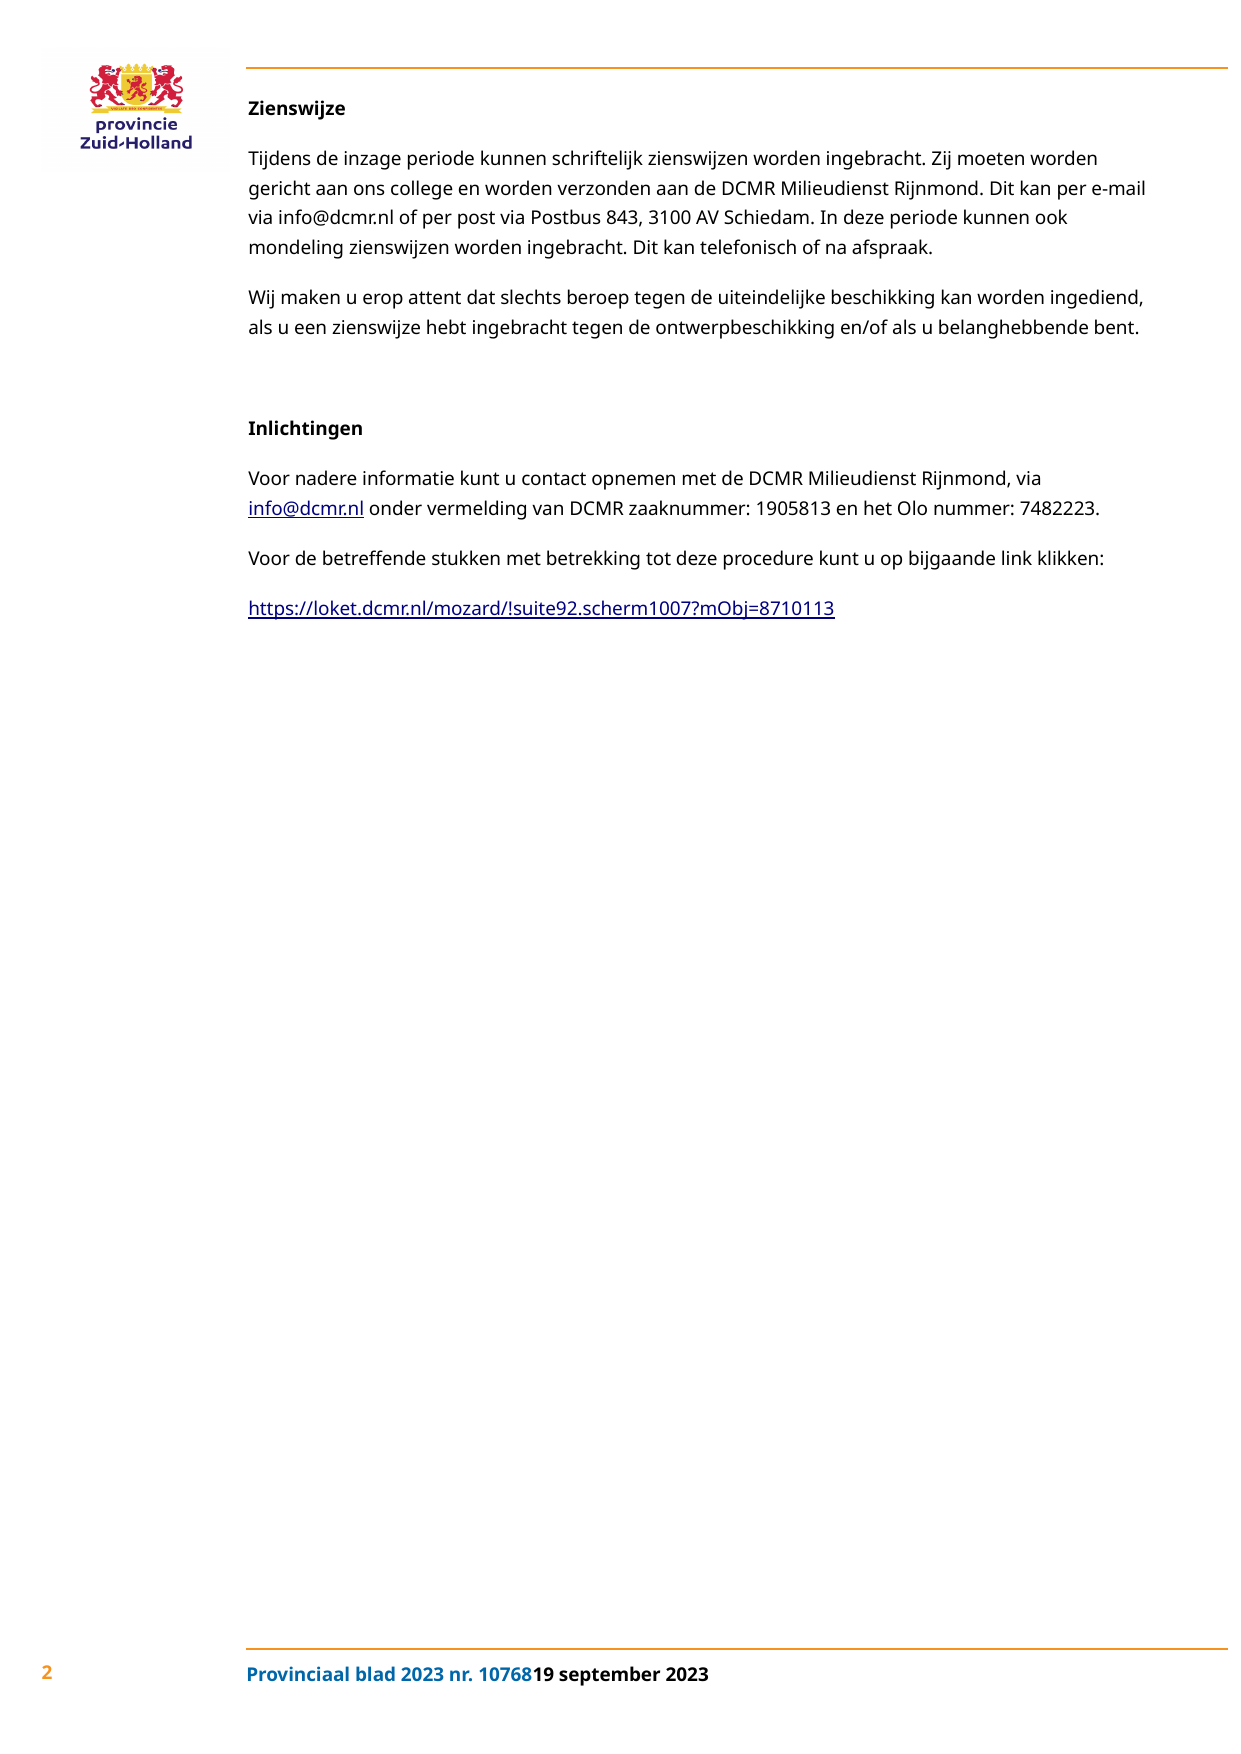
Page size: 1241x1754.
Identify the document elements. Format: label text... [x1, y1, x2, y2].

text Inlichtingen [248, 415, 1152, 441]
picture [41, 47, 231, 172]
text Voor de betreffende stukken met betrekking tot deze procedure kunt u op bijgaande link klikken: [248, 545, 1152, 571]
text Voor nadere informatie kunt u contact opnemen met de DCMR Milieudienst Rijnmond, via info@dcmr.nl onder vermelding van DCMR zaaknummer: 1905813 en het Olo nummer: 7482223. [248, 465, 1152, 521]
text Zienswijze [248, 95, 1152, 121]
text Tijdens de inzage periode kunnen schriftelijk zienswijzen worden ingebracht. Zij moeten worden gericht aan ons college en worden verzonden aan de DCMR Milieudienst Rijnmond. Dit kan per e-mail via info@dcmr.nl of per post via Postbus 843, 3100 AV Schiedam. In deze periode kunnen ook mondeling zienswijzen worden ingebracht. Dit kan telefonisch of na afspraak. [248, 145, 1152, 260]
text Wij maken u erop attent dat slechts beroep tegen de uiteindelijke beschikking kan worden ingediend, als u een zienswijze hebt ingebracht tegen de ontwerpbeschikking en/of als u belanghebbende bent. [248, 284, 1152, 340]
text https://loket.dcmr.nl/mozard/!suite92.scherm1007?mObj=8710113 [248, 596, 1152, 621]
